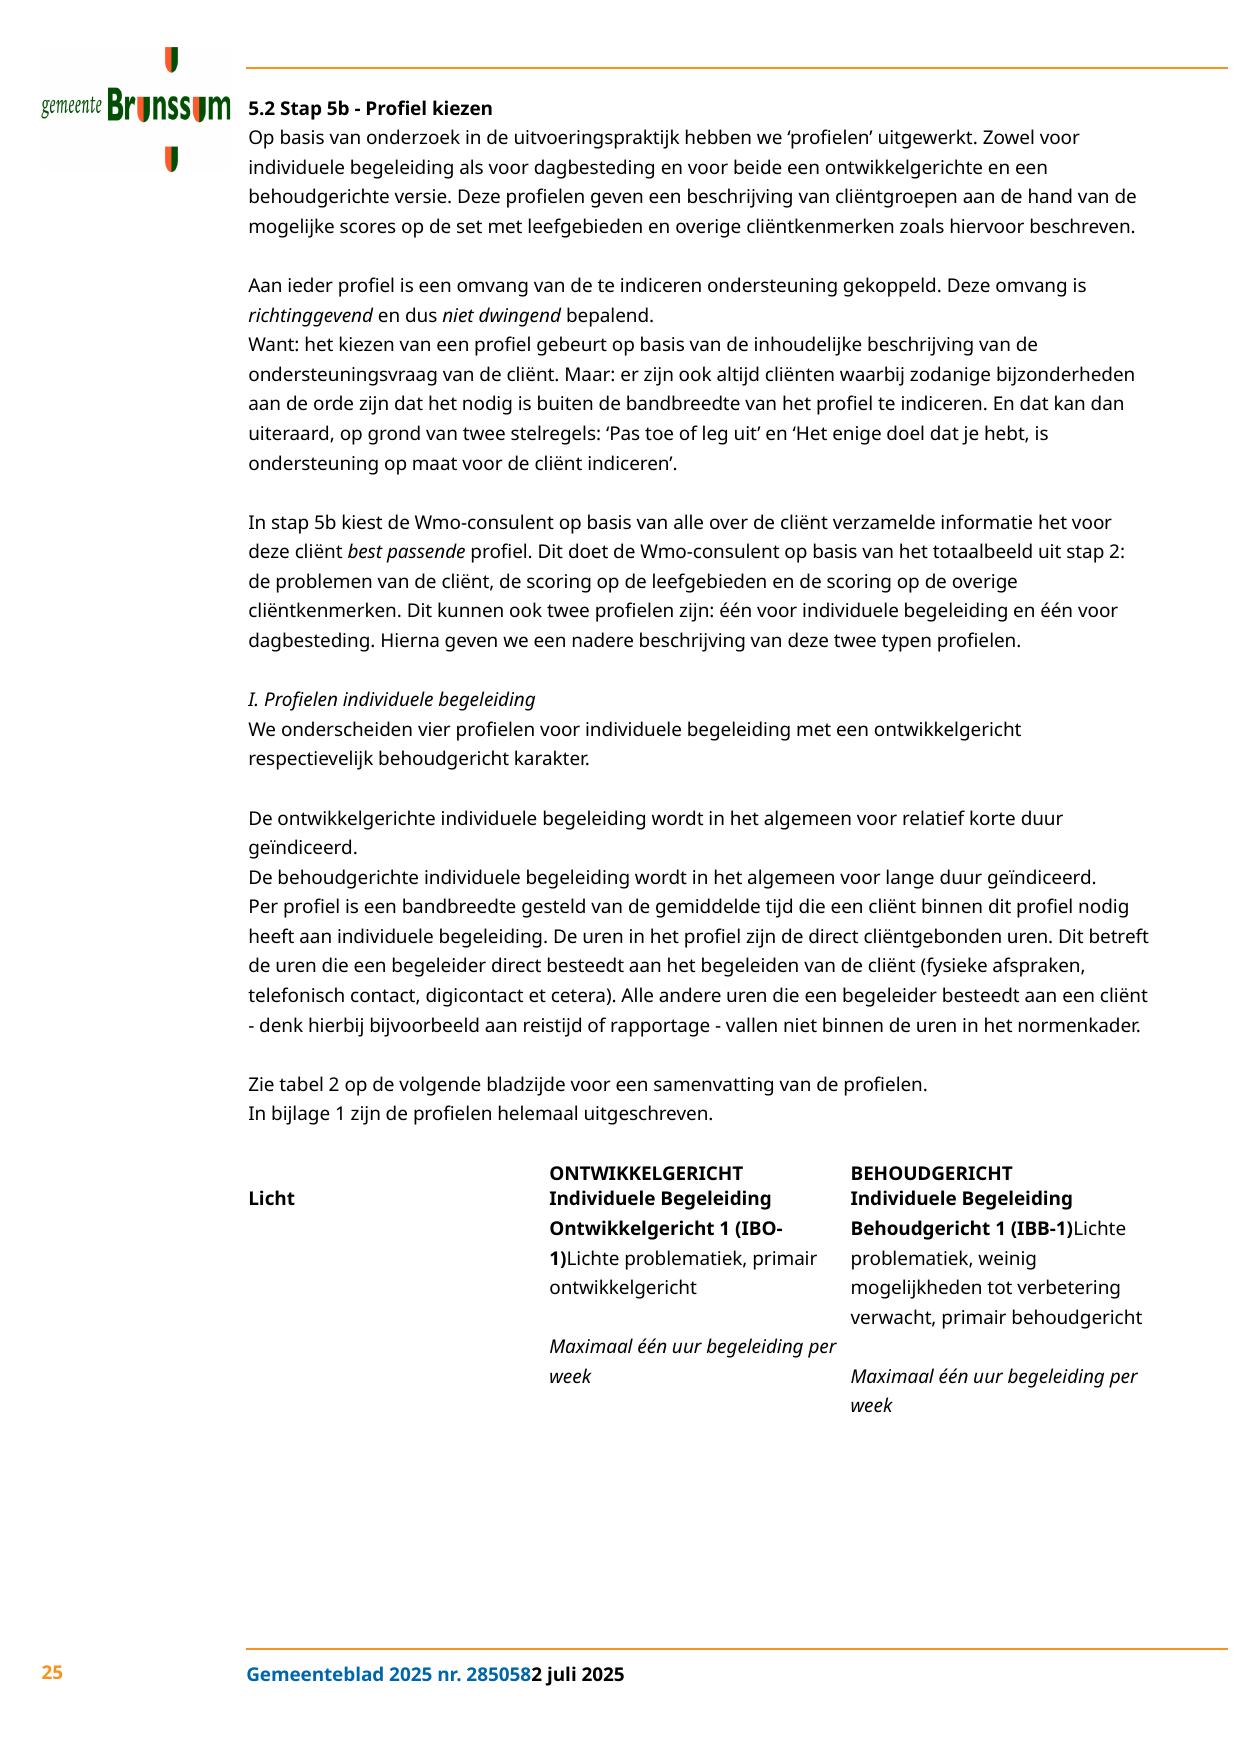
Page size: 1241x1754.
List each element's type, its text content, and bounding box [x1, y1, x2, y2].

text Zie tabel 2 op de volgende bladzijde voor een samenvatting van de profielen. [248, 1071, 1152, 1097]
text Want: het kiezen van een profiel gebeurt op basis van de inhoudelijke beschrijving van de ondersteuningsvraag van de cliënt. Maar: er zijn ook altijd cliënten waarbij zodanige bijzonderheden aan de orde zijn dat het nodig is buiten de bandbreedte van het profiel te indiceren. En dat kan dan uiteraard, op grond van twee stelregels: ‘Pas toe of leg uit’ en ‘Het enige doel dat je hebt, is ondersteuning op maat voor de cliënt indiceren’. [248, 331, 1152, 476]
text I. Profielen individuele begeleiding [248, 686, 1152, 712]
table_cell Individuele Begeleiding Ontwikkelgericht 1 (IBO-1)Lichte problematiek, primair ontwikkelgericht Maximaal één uur begeleiding per week [549, 1186, 850, 1418]
table_header BEHOUDGERICHT [850, 1160, 1152, 1186]
text De behoudgerichte individuele begeleiding wordt in het algemeen voor lange duur geïndiceerd. [248, 864, 1152, 890]
table_cell Individuele Begeleiding Behoudgericht 1 (IBB-1)Lichte problematiek, weinig mogelijkheden tot verbetering verwacht, primair behoudgericht Maximaal één uur begeleiding per week [850, 1186, 1152, 1418]
text 5.2 Stap 5b - Profiel kiezen [248, 95, 1152, 121]
text We onderscheiden vier profielen voor individuele begeleiding met een ontwikkelgericht respectievelijk behoudgericht karakter. [248, 716, 1152, 771]
table_header ONTWIKKELGERICHT [549, 1160, 850, 1186]
text Aan ieder profiel is een omvang van de te indiceren ondersteuning gekoppeld. Deze omvang is richtinggevend en dus niet dwingend bepalend. [248, 272, 1152, 328]
text Per profiel is een bandbreedte gesteld van de gemiddelde tijd die een cliënt binnen dit profiel nodig heeft aan individuele begeleiding. De uren in het profiel zijn de direct cliëntgebonden uren. Dit betreft de uren die een begeleider direct besteedt aan het begeleiden van de cliënt (fysieke afspraken, telefonisch contact, digicontact et cetera). Alle andere uren die een begeleider besteedt aan een cliënt - denk hierbij bijvoorbeeld aan reistijd of rapportage - vallen niet binnen de uren in het normenkader. [248, 893, 1152, 1038]
text In stap 5b kiest de Wmo-consulent op basis van alle over de cliënt verzamelde informatie het voor deze cliënt best passende profiel. Dit doet de Wmo-consulent op basis van het totaalbeeld uit stap 2: de problemen van de cliënt, de scoring op de leefgebieden en de scoring op de overige cliëntkenmerken. Dit kunnen ook twee profielen zijn: één voor individuele begeleiding en één voor dagbesteding. Hierna geven we een nadere beschrijving van deze twee typen profielen. [248, 509, 1152, 653]
table_header [248, 1160, 549, 1186]
table_cell Licht [248, 1186, 549, 1418]
text In bijlage 1 zijn de profielen helemaal uitgeschreven. [248, 1101, 1152, 1126]
text Op basis van onderzoek in de uitvoeringspraktijk hebben we ‘profielen’ uitgewerkt. Zowel voor individuele begeleiding als voor dagbesteding en voor beide een ontwikkelgerichte en een behoudgerichte versie. Deze profielen geven een beschrijving van cliëntgroepen aan de hand van de mogelijke scores op de set met leefgebieden en overige cliëntkenmerken zoals hiervoor beschreven. [248, 124, 1152, 239]
picture [41, 47, 231, 172]
text De ontwikkelgerichte individuele begeleiding wordt in het algemeen voor relatief korte duur geïndiceerd. [248, 805, 1152, 860]
